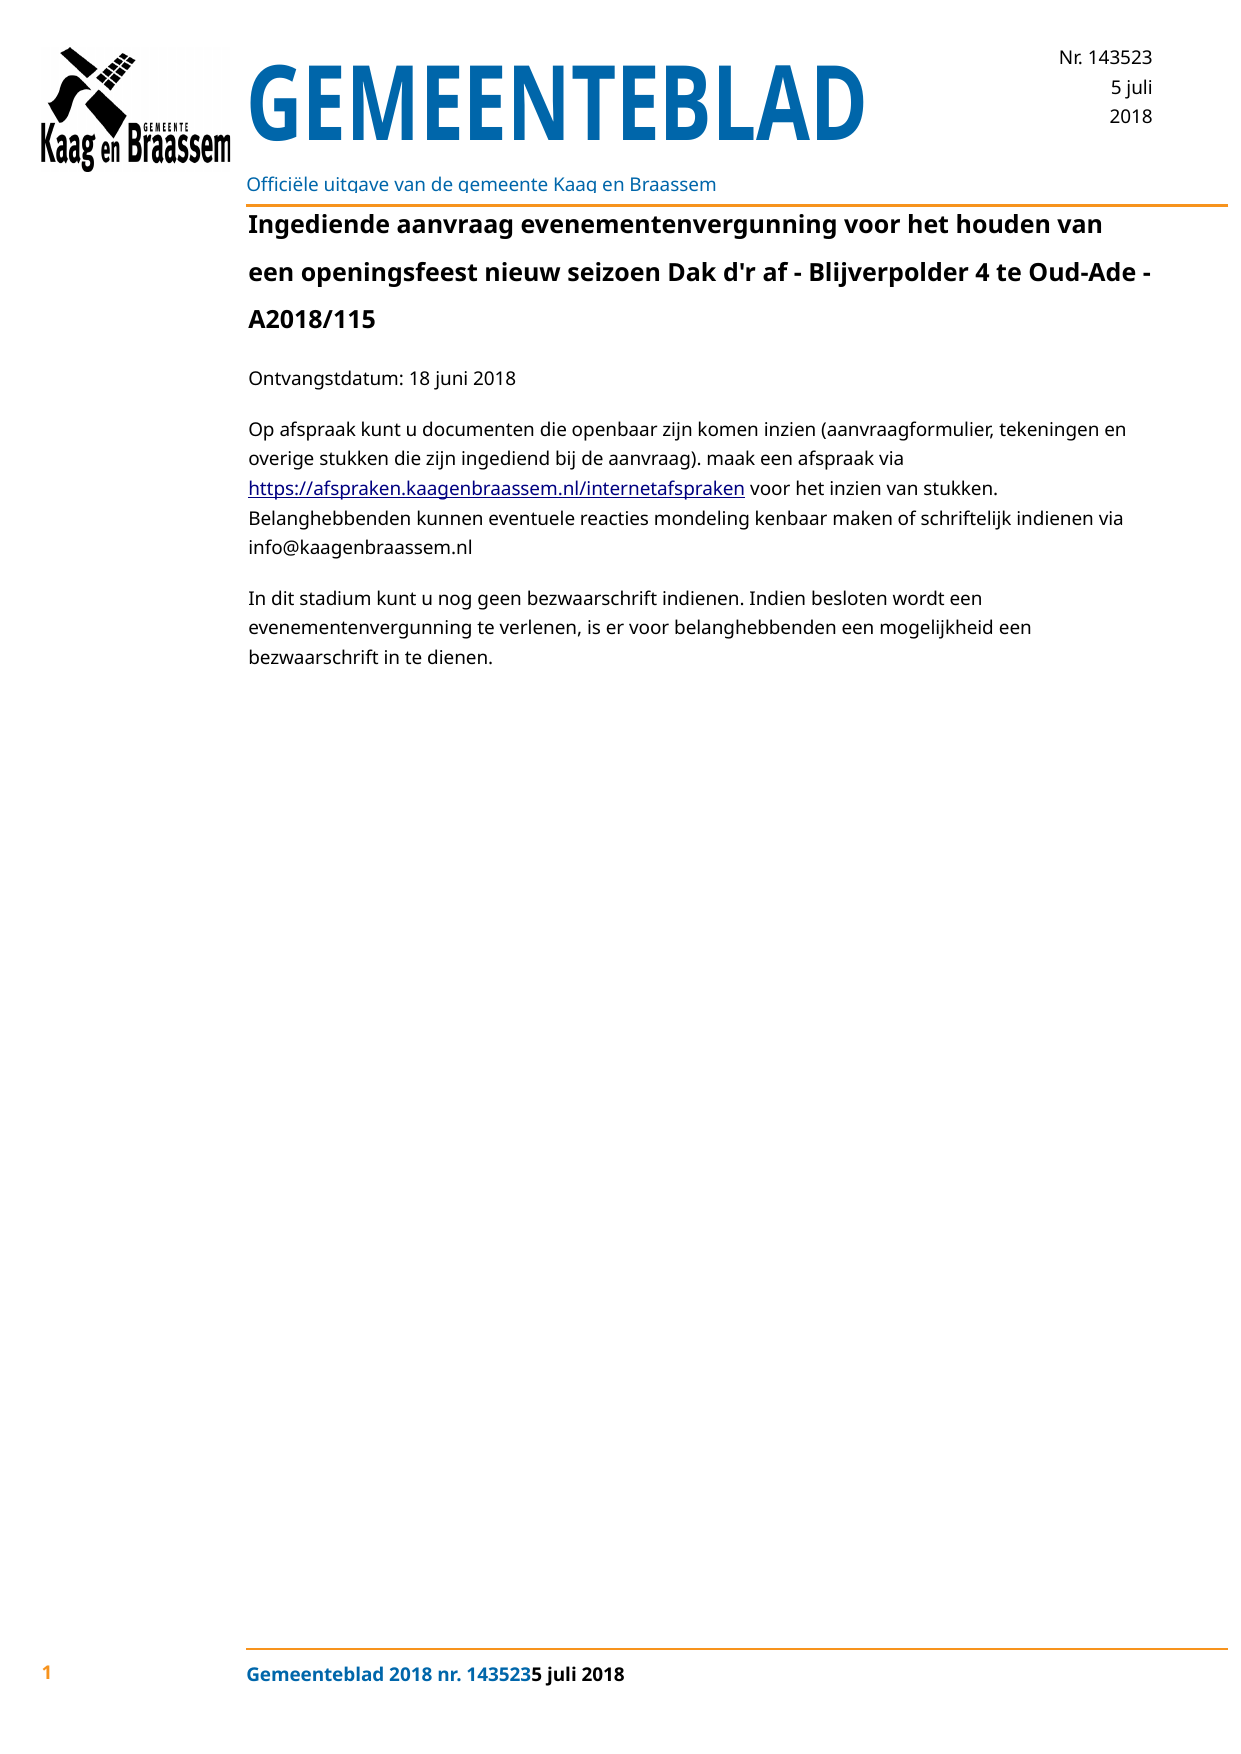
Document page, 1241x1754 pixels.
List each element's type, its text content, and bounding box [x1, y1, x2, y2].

text In dit stadium kunt u nog geen bezwaarschrift indienen. Indien besloten wordt een evenementenvergunning te verlenen, is er voor belanghebbenden een mogelijkheid een bezwaarschrift in te dienen. [248, 585, 1152, 669]
text Op afspraak kunt u documenten die openbaar zijn komen inzien (aanvraagformulier, tekeningen en overige stukken die zijn ingediend bij de aanvraag). maak een afspraak via https://afspraken.kaagenbraassem.nl/internetafspraken voor het inzien van stukken. Belanghebbenden kunnen eventuele reacties mondeling kenbaar maken of schriftelijk indienen via info@kaagenbraassem.nl [248, 416, 1152, 560]
text Ontvangstdatum: 18 juni 2018 [248, 366, 1152, 391]
picture [41, 47, 231, 172]
text Ingediende aanvraag evenementenvergunning voor het houden van een openingsfeest nieuw seizoen Dak d'r af - Blijverpolder 4 te Oud-Ade - A2018/115 [248, 207, 1152, 336]
